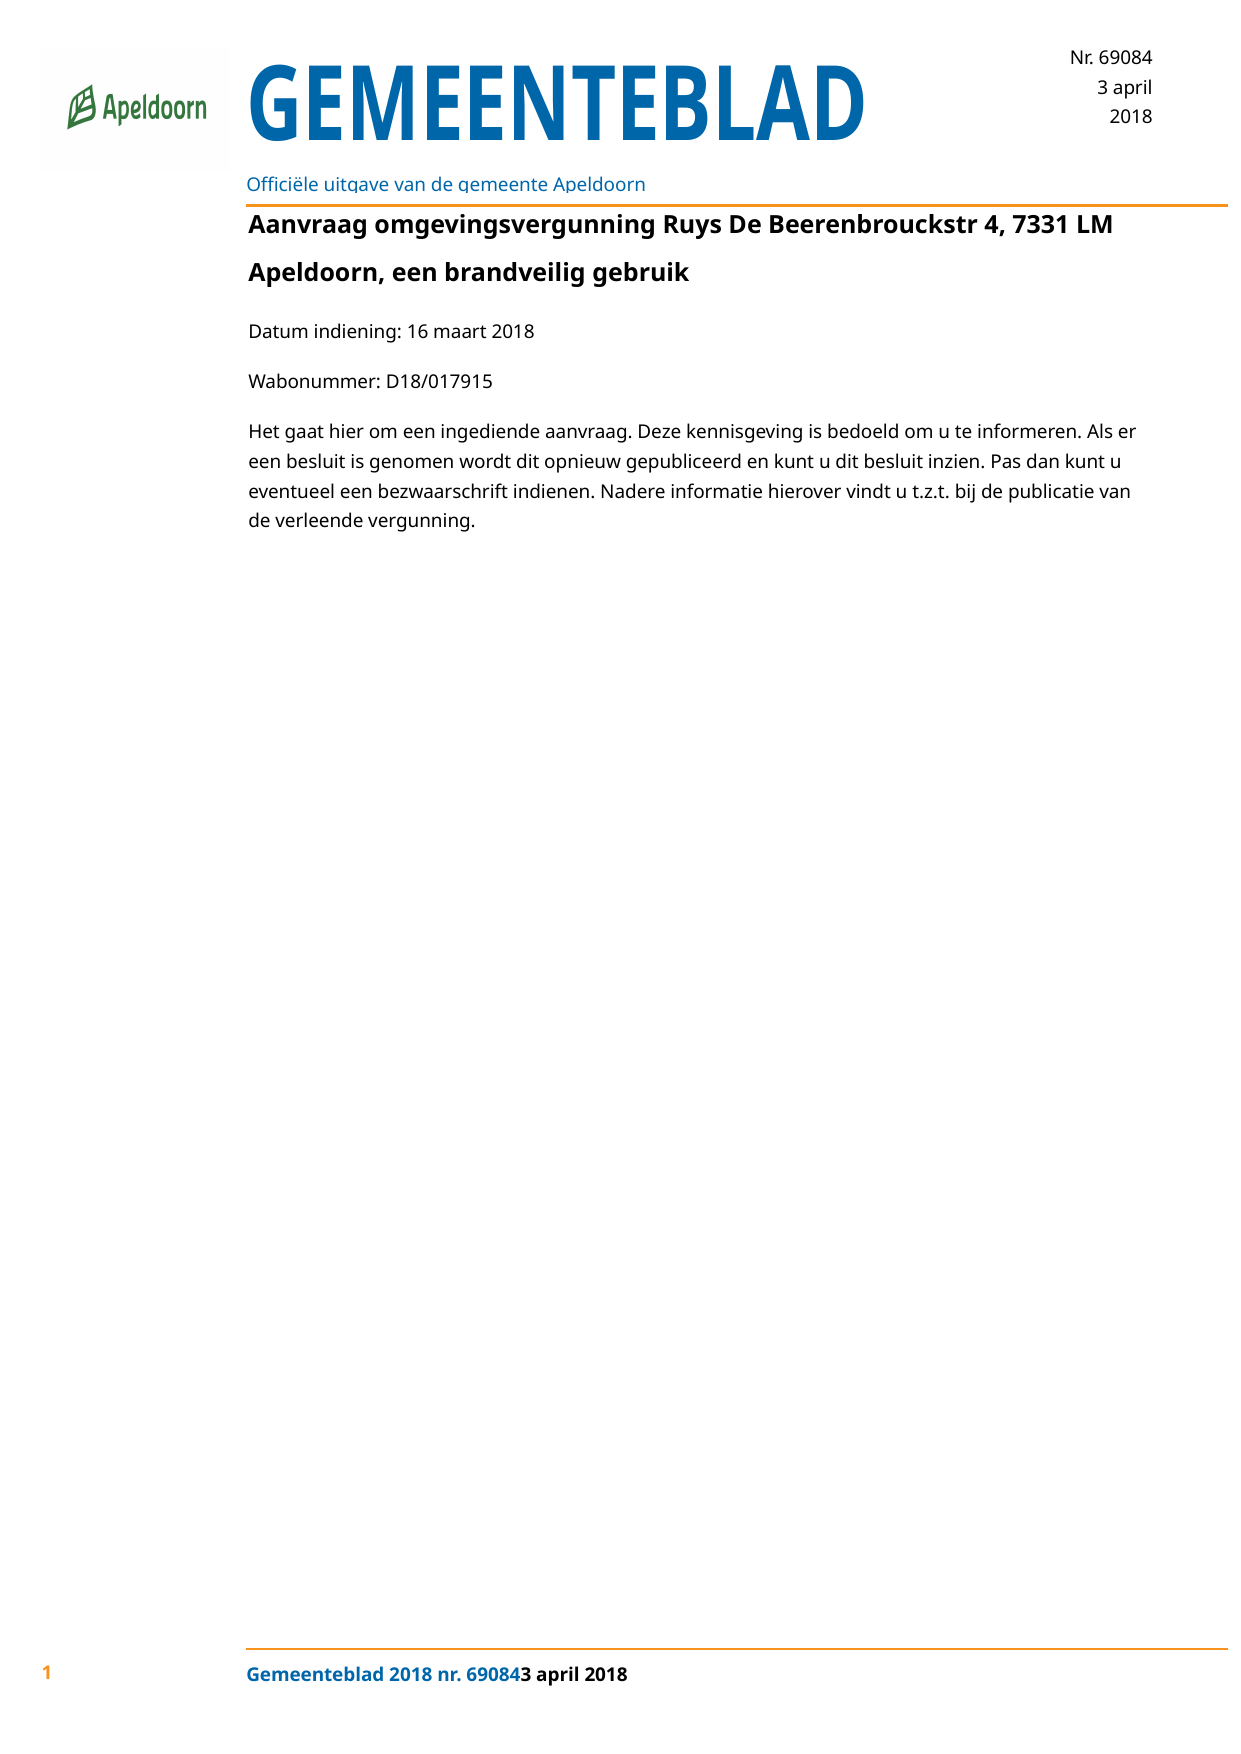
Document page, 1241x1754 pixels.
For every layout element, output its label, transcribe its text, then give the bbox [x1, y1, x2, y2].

text Datum indiening: 16 maart 2018 [248, 318, 1152, 344]
text Wabonummer: D18/017915 [248, 368, 1152, 394]
text Het gaat hier om een ingediende aanvraag. Deze kennisgeving is bedoeld om u te informeren. Als er een besluit is genomen wordt dit opnieuw gepubliceerd en kunt u dit besluit inzien. Pas dan kunt u eventueel een bezwaarschrift indienen. Nadere informatie hierover vindt u t.z.t. bij de publicatie van de verleende vergunning. [248, 419, 1152, 533]
text Aanvraag omgevingsvergunning Ruys De Beerenbrouckstr 4, 7331 LM Apeldoorn, een brandveilig gebruik [248, 207, 1152, 288]
picture [41, 47, 231, 172]
